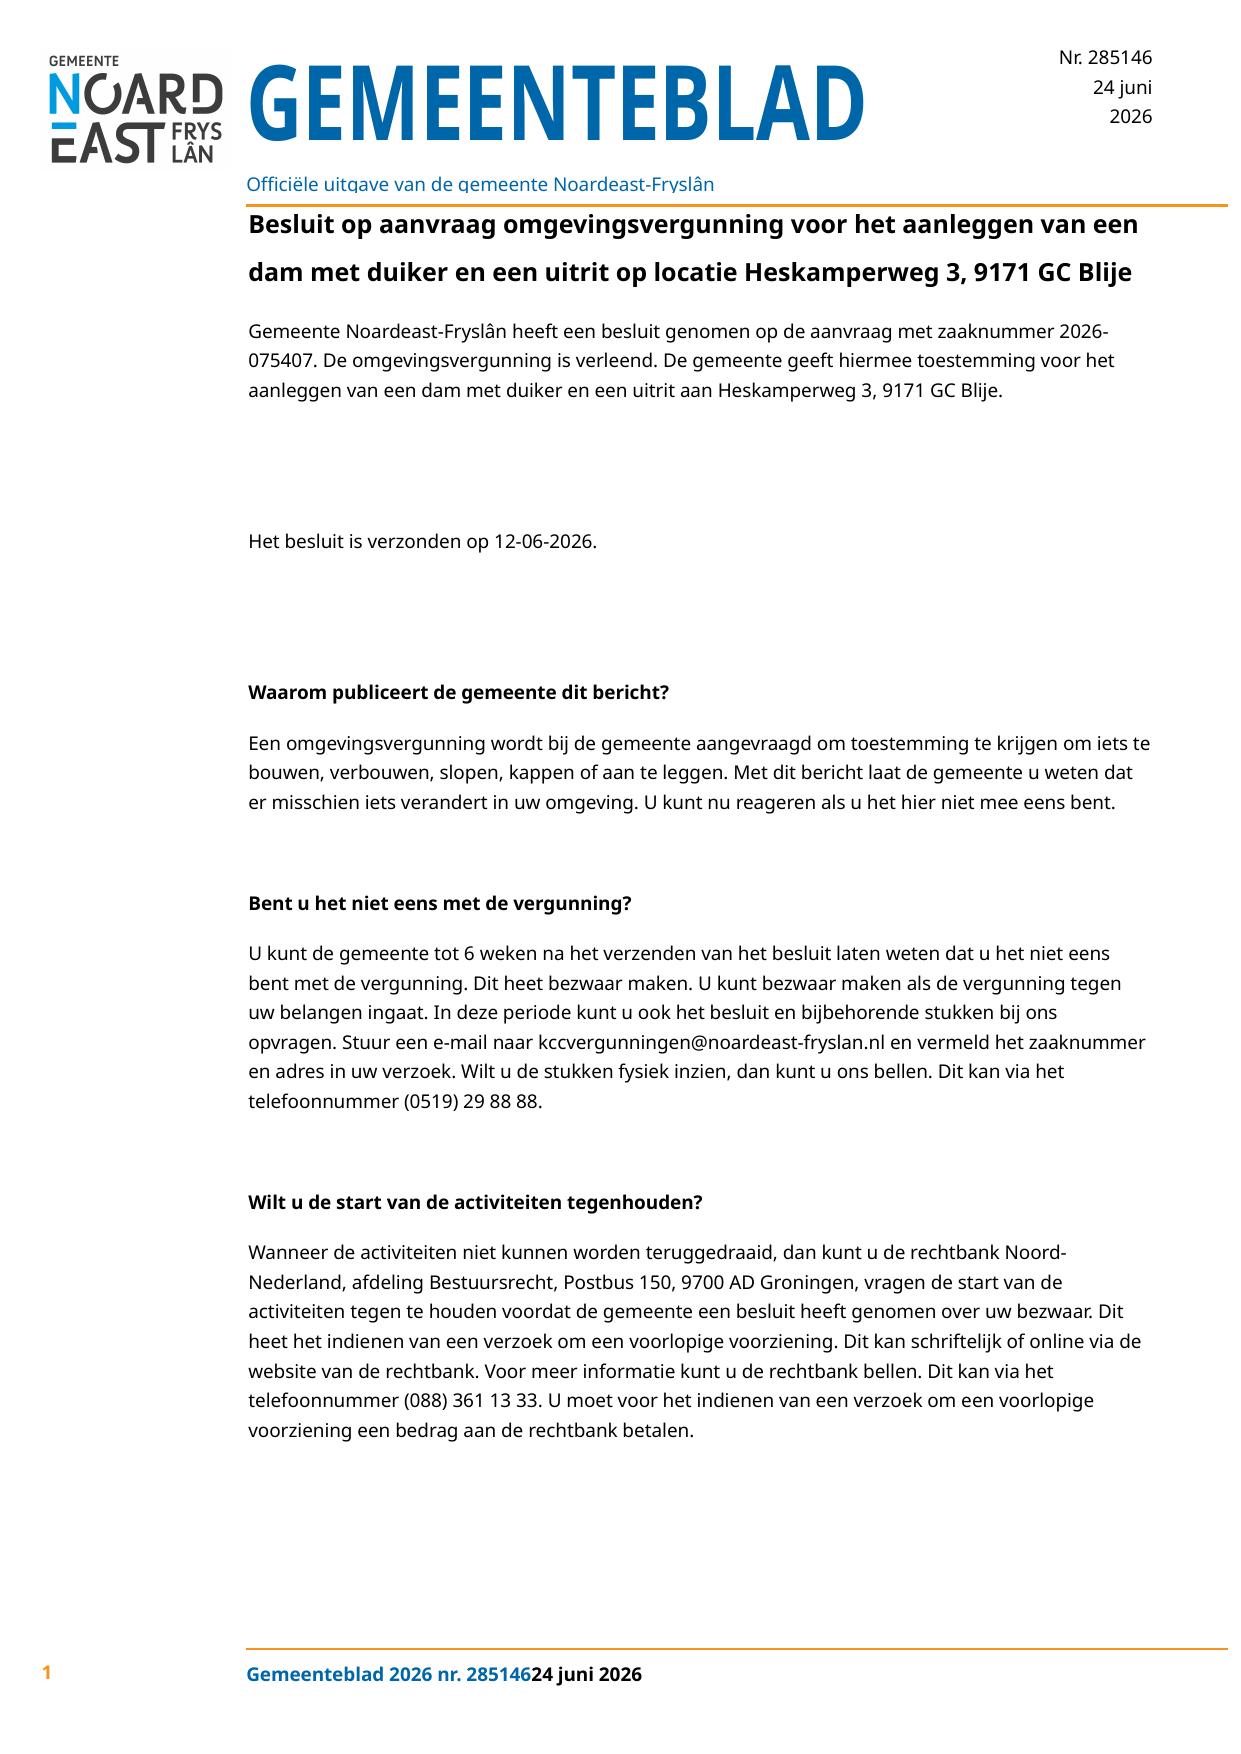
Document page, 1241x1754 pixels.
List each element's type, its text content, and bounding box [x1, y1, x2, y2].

text Waarom publiceert de gemeente dit bericht? [248, 679, 1152, 705]
text Een omgevingsvergunning wordt bij de gemeente aangevraagd om toestemming te krijgen om iets te bouwen, verbouwen, slopen, kappen of aan te leggen. Met dit bericht laat de gemeente u weten dat er misschien iets verandert in uw omgeving. U kunt nu reageren als u het hier niet mee eens bent. [248, 730, 1152, 815]
text Gemeente Noardeast-Fryslân heeft een besluit genomen op de aanvraag met zaaknummer 2026-075407. De omgevingsvergunning is verleend. De gemeente geeft hiermee toestemming voor het aanleggen van een dam met duiker en een uitrit aan Heskamperweg 3, 9171 GC Blije. [248, 318, 1152, 403]
text U kunt de gemeente tot 6 weken na het verzenden van het besluit laten weten dat u het niet eens bent met de vergunning. Dit heet bezwaar maken. U kunt bezwaar maken als de vergunning tegen uw belangen ingaat. In deze periode kunt u ook het besluit en bijbehorende stukken bij ons opvragen. Stuur een e-mail naar kccvergunningen@noardeast-fryslan.nl en vermeld het zaaknummer en adres in uw verzoek. Wilt u de stukken fysiek inzien, dan kunt u ons bellen. Dit kan via het telefoonnummer (0519) 29 88 88. [248, 940, 1152, 1114]
text Wanneer de activiteiten niet kunnen worden teruggedraaid, dan kunt u de rechtbank Noord-Nederland, afdeling Bestuursrecht, Postbus 150, 9700 AD Groningen, vragen de start van de activiteiten tegen te houden voordat de gemeente een besluit heeft genomen over uw bezwaar. Dit heet het indienen van een verzoek om een voorlopige voorziening. Dit kan schriftelijk of online via de website van de rechtbank. Voor meer informatie kunt u de rechtbank bellen. Dit kan via het telefoonnummer (088) 361 13 33. U moet voor het indienen van een verzoek om een voorlopige voorziening een bedrag aan de rechtbank betalen. [248, 1239, 1152, 1443]
text Bent u het niet eens met de vergunning? [248, 890, 1152, 916]
text Wilt u de start van de activiteiten tegenhouden? [248, 1189, 1152, 1215]
picture [41, 47, 231, 172]
text Het besluit is verzonden op 12-06-2026. [248, 528, 1152, 554]
text Besluit op aanvraag omgevingsvergunning voor het aanleggen van een dam met duiker en een uitrit op locatie Heskamperweg 3, 9171 GC Blije [248, 207, 1152, 288]
